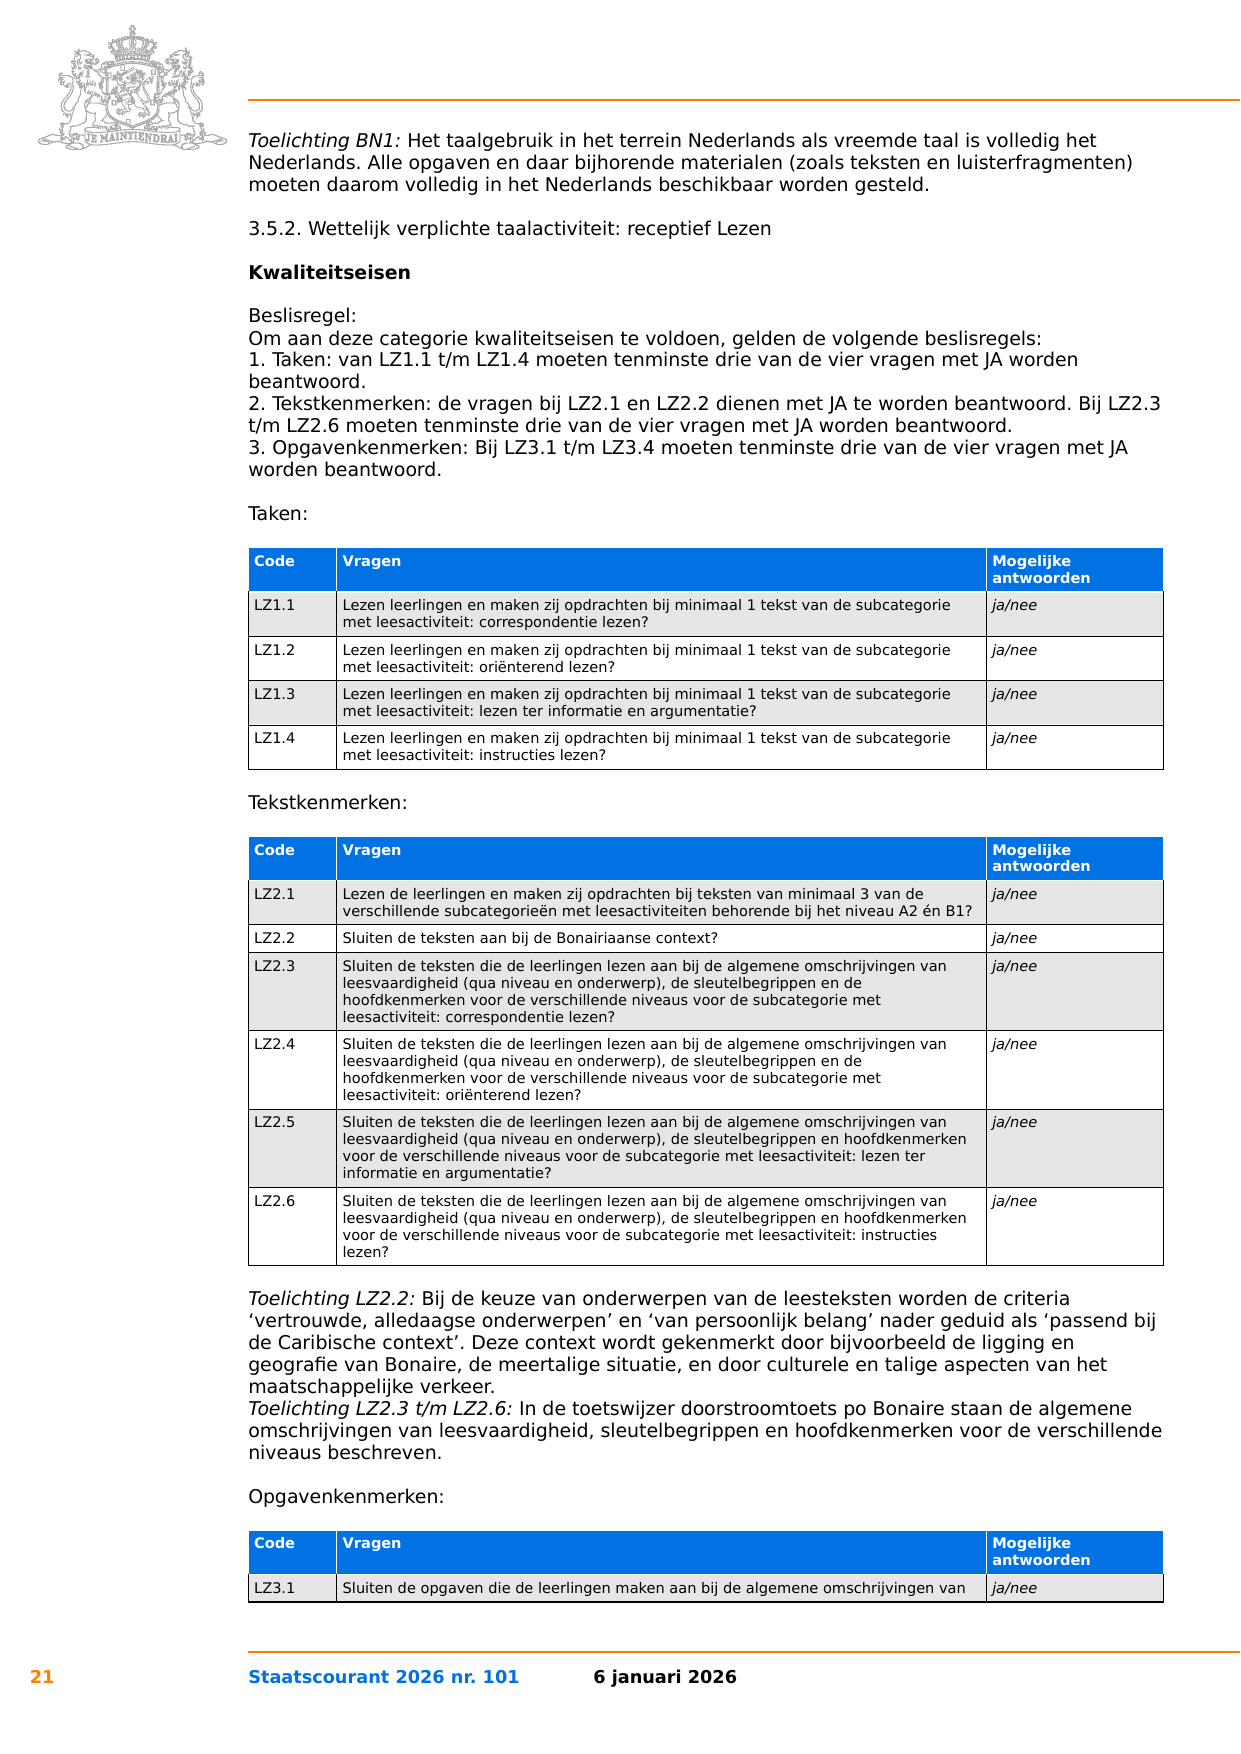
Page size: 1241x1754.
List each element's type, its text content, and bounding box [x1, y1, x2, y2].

table_cell ja/nee [987, 953, 1163, 1030]
table_cell LZ2.3 [249, 953, 336, 1030]
text Om aan deze categorie kwaliteitseisen te voldoen, gelden de volgende beslisregels: [248, 327, 1163, 349]
text 3. Opgavenkenmerken: Bij LZ3.1 t/m LZ3.4 moeten tenminste drie van de vier vragen met JA worden beantwoord. [248, 437, 1163, 481]
text Toelichting LZ2.3 t/m LZ2.6: In de toetswijzer doorstroomtoets po Bonaire staan de algemene omschrijvingen van leesvaardigheid, sleutelbegrippen en hoofdkenmerken voor de verschillende niveaus beschreven. [248, 1398, 1163, 1464]
table_cell ja/nee [987, 726, 1163, 769]
table_cell ja/nee [987, 1110, 1163, 1187]
text Taken: [248, 503, 1163, 525]
table_cell Sluiten de teksten die de leerlingen lezen aan bij de algemene omschrijvingen van leesvaardigheid (qua niveau en onderwerp), de sleutelbegrippen en hoofdkenmerken voor de verschillende niveaus voor de subcategorie met leesactiviteit: lezen ter informatie en argumentatie? [337, 1110, 986, 1187]
text Toelichting BN1: Het taalgebruik in het terrein Nederlands als vreemde taal is volledig het Nederlands. Alle opgaven en daar bijhorende materialen (zoals teksten en luisterfragmenten) moeten daarom volledig in het Nederlands beschikbaar worden gesteld. [248, 130, 1163, 196]
table_cell LZ1.2 [249, 637, 336, 680]
table_cell ja/nee [987, 1188, 1163, 1265]
table_cell LZ2.2 [249, 925, 336, 952]
table_header Mogelijke antwoorden [987, 548, 1163, 591]
table_cell ja/nee [987, 1031, 1163, 1108]
text Opgavenkenmerken: [248, 1486, 1163, 1508]
table_cell LZ2.5 [249, 1110, 336, 1187]
table_cell Sluiten de teksten die de leerlingen lezen aan bij de algemene omschrijvingen van leesvaardigheid (qua niveau en onderwerp), de sleutelbegrippen en de hoofdkenmerken voor de verschillende niveaus voor de subcategorie met leesactiviteit: correspondentie lezen? [337, 953, 986, 1030]
table_header Mogelijke antwoorden [987, 1531, 1163, 1574]
table_cell ja/nee [987, 593, 1163, 636]
table_cell LZ1.4 [249, 726, 336, 769]
table_cell ja/nee [987, 681, 1163, 724]
table_header Vragen [337, 837, 986, 880]
table_cell LZ2.4 [249, 1031, 336, 1108]
subtitle Kwaliteitseisen [248, 262, 1163, 283]
table_cell ja/nee [987, 1575, 1163, 1601]
table_cell LZ2.6 [249, 1188, 336, 1265]
table_cell ja/nee [987, 637, 1163, 680]
table_cell LZ2.1 [249, 881, 336, 924]
text Toelichting LZ2.2: Bij de keuze van onderwerpen van de leesteksten worden de criteria ‘vertrouwde, alledaagse onderwerpen’ en ‘van persoonlijk belang’ nader geduid als ‘passend bij de Caribische context’. Deze context wordt gekenmerkt door bijvoorbeeld de ligging en geografie van Bonaire, de meertalige situatie, en door culturele en talige aspecten van het maatschappelijke verkeer. [248, 1288, 1163, 1398]
picture [38, 25, 227, 150]
text 2. Tekstkenmerken: de vragen bij LZ2.1 en LZ2.2 dienen met JA te worden beantwoord. Bij LZ2.3 t/m LZ2.6 moeten tenminste drie van de vier vragen met JA worden beantwoord. [248, 393, 1163, 437]
table_cell Sluiten de opgaven die de leerlingen maken aan bij de algemene omschrijvingen van [337, 1575, 986, 1601]
table_header Code [249, 1531, 336, 1574]
table_cell Lezen leerlingen en maken zij opdrachten bij minimaal 1 tekst van de subcategorie met leesactiviteit: correspondentie lezen? [337, 593, 986, 636]
table_cell Sluiten de teksten die de leerlingen lezen aan bij de algemene omschrijvingen van leesvaardigheid (qua niveau en onderwerp), de sleutelbegrippen en hoofdkenmerken voor de verschillende niveaus voor de subcategorie met leesactiviteit: instructies lezen? [337, 1188, 986, 1265]
text 3.5.2. Wettelijk verplichte taalactiviteit: receptief Lezen [248, 218, 1163, 240]
table_cell Lezen leerlingen en maken zij opdrachten bij minimaal 1 tekst van de subcategorie met leesactiviteit: instructies lezen? [337, 726, 986, 769]
table_header Code [249, 837, 336, 880]
table_cell Sluiten de teksten die de leerlingen lezen aan bij de algemene omschrijvingen van leesvaardigheid (qua niveau en onderwerp), de sleutelbegrippen en de hoofdkenmerken voor de verschillende niveaus voor de subcategorie met leesactiviteit: oriënterend lezen? [337, 1031, 986, 1108]
table_header Mogelijke antwoorden [987, 837, 1163, 880]
table_cell Lezen de leerlingen en maken zij opdrachten bij teksten van minimaal 3 van de verschillende subcategorieën met leesactiviteiten behorende bij het niveau A2 én B1? [337, 881, 986, 924]
table_cell Lezen leerlingen en maken zij opdrachten bij minimaal 1 tekst van de subcategorie met leesactiviteit: oriënterend lezen? [337, 637, 986, 680]
table_cell ja/nee [987, 881, 1163, 924]
table_cell ja/nee [987, 925, 1163, 952]
table_header Vragen [337, 1531, 986, 1574]
table_header Vragen [337, 548, 986, 591]
table_cell LZ3.1 [249, 1575, 336, 1601]
table_header Code [249, 548, 336, 591]
text Beslisregel: [248, 305, 1163, 327]
text Tekstkenmerken: [248, 792, 1163, 814]
table_cell Sluiten de teksten aan bij de Bonairiaanse context? [337, 925, 986, 952]
table_cell LZ1.1 [249, 593, 336, 636]
table_cell Lezen leerlingen en maken zij opdrachten bij minimaal 1 tekst van de subcategorie met leesactiviteit: lezen ter informatie en argumentatie? [337, 681, 986, 724]
text 1. Taken: van LZ1.1 t/m LZ1.4 moeten tenminste drie van de vier vragen met JA worden beantwoord. [248, 349, 1163, 393]
table_cell LZ1.3 [249, 681, 336, 724]
